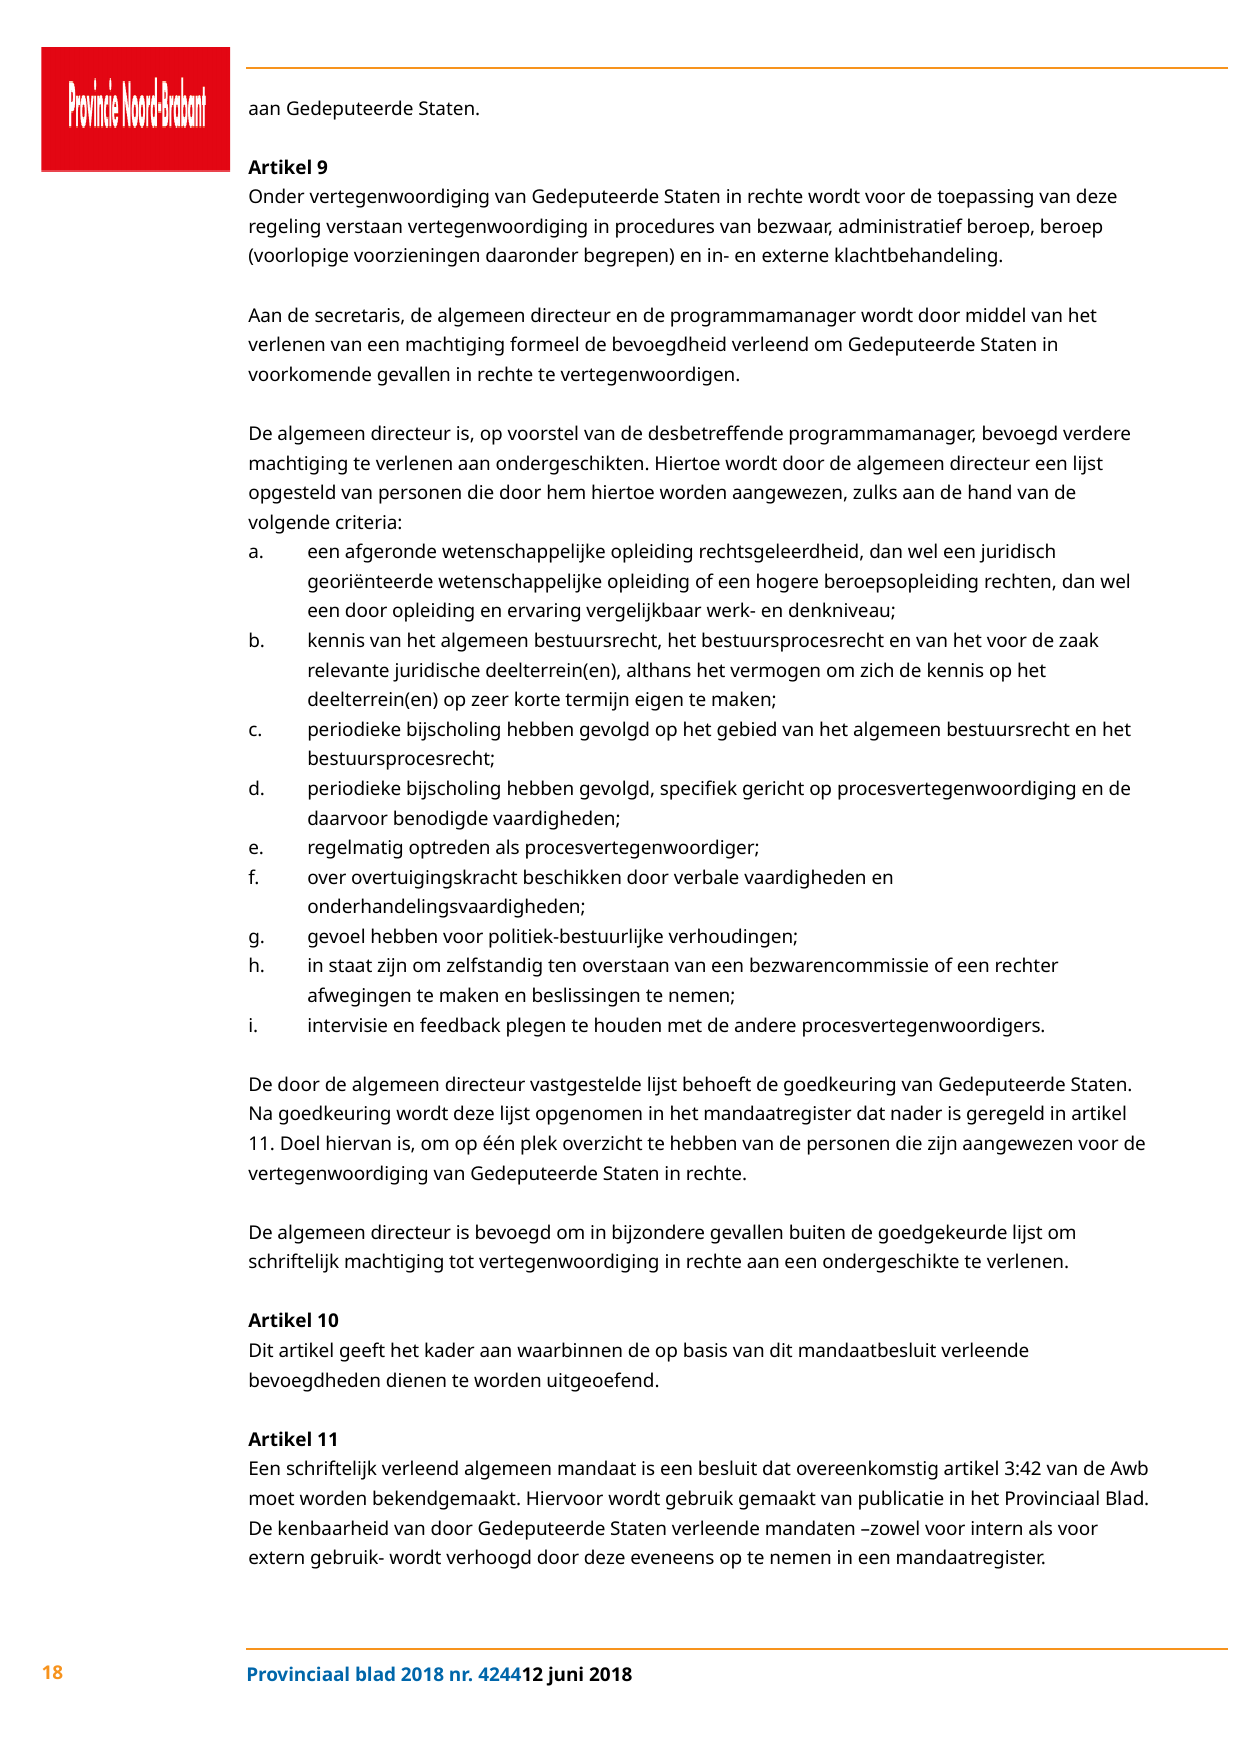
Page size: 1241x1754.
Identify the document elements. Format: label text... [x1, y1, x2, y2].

text De algemeen directeur is, op voorstel van de desbetreffende programmamanager, bevoegd verdere machtiging te verlenen aan ondergeschikten. Hiertoe wordt door de algemeen directeur een lijst opgesteld van personen die door hem hiertoe worden aangewezen, zulks aan de hand van de volgende criteria: [248, 420, 1152, 535]
text Onder vertegenwoordiging van Gedeputeerde Staten in rechte wordt voor de toepassing van deze regeling verstaan vertegenwoordiging in procedures van bezwaar, administratief beroep, beroep (voorlopige voorzieningen daaronder begrepen) en in- en externe klachtbehandeling. [248, 183, 1152, 268]
list periodieke bijscholing hebben gevolgd, specifiek gericht op procesvertegenwoordiging en de daarvoor benodigde vaardigheden; [248, 775, 1152, 831]
list intervisie en feedback plegen te houden met de andere procesvertegenwoordigers. [248, 1012, 1152, 1038]
text Een schriftelijk verleend algemeen mandaat is een besluit dat overeenkomstig artikel 3:42 van de Awb moet worden bekendgemaakt. Hiervoor wordt gebruik gemaakt van publicatie in het Provinciaal Blad. De kenbaarheid van door Gedeputeerde Staten verleende mandaten –zowel voor intern als voor extern gebruik- wordt verhoogd door deze eveneens op te nemen in een mandaatregister. [248, 1456, 1152, 1570]
picture [41, 47, 231, 172]
text Artikel 9 [248, 154, 1152, 180]
text De algemeen directeur is bevoegd om in bijzondere gevallen buiten de goedgekeurde lijst om schriftelijk machtiging tot vertegenwoordiging in rechte aan een ondergeschikte te verlenen. [248, 1219, 1152, 1274]
text De door de algemeen directeur vastgestelde lijst behoeft de goedkeuring van Gedeputeerde Staten. Na goedkeuring wordt deze lijst opgenomen in het mandaatregister dat nader is geregeld in artikel 11. Doel hiervan is, om op één plek overzicht te hebben van de personen die zijn aangewezen voor de vertegenwoordiging van Gedeputeerde Staten in rechte. [248, 1071, 1152, 1186]
text Aan de secretaris, de algemeen directeur en de programmamanager wordt door middel van het verlenen van een machtiging formeel de bevoegdheid verleend om Gedeputeerde Staten in voorkomende gevallen in rechte te vertegenwoordigen. [248, 302, 1152, 387]
list een afgeronde wetenschappelijke opleiding rechtsgeleerdheid, dan wel een juridisch georiënteerde wetenschappelijke opleiding of een hogere beroepsopleiding rechten, dan wel een door opleiding en ervaring vergelijkbaar werk- en denkniveau; [248, 538, 1152, 623]
list gevoel hebben voor politiek-bestuurlijke verhoudingen; [248, 923, 1152, 949]
list over overtuigingskracht beschikken door verbale vaardigheden en onderhandelingsvaardigheden; [248, 864, 1152, 919]
list kennis van het algemeen bestuursrecht, het bestuursprocesrecht en van het voor de zaak relevante juridische deelterrein(en), althans het vermogen om zich de kennis op het deelterrein(en) op zeer korte termijn eigen te maken; [248, 627, 1152, 712]
text aan Gedeputeerde Staten. [248, 95, 1152, 121]
text Artikel 10 [248, 1308, 1152, 1333]
list in staat zijn om zelfstandig ten overstaan van een bezwarencommissie of een rechter afwegingen te maken en beslissingen te nemen; [248, 953, 1152, 1008]
text Artikel 11 [248, 1426, 1152, 1452]
list periodieke bijscholing hebben gevolgd op het gebied van het algemeen bestuursrecht en het bestuursprocesrecht; [248, 716, 1152, 771]
list regelmatig optreden als procesvertegenwoordiger; [248, 834, 1152, 860]
text Dit artikel geeft het kader aan waarbinnen de op basis van dit mandaatbesluit verleende bevoegdheden dienen te worden uitgeoefend. [248, 1337, 1152, 1393]
